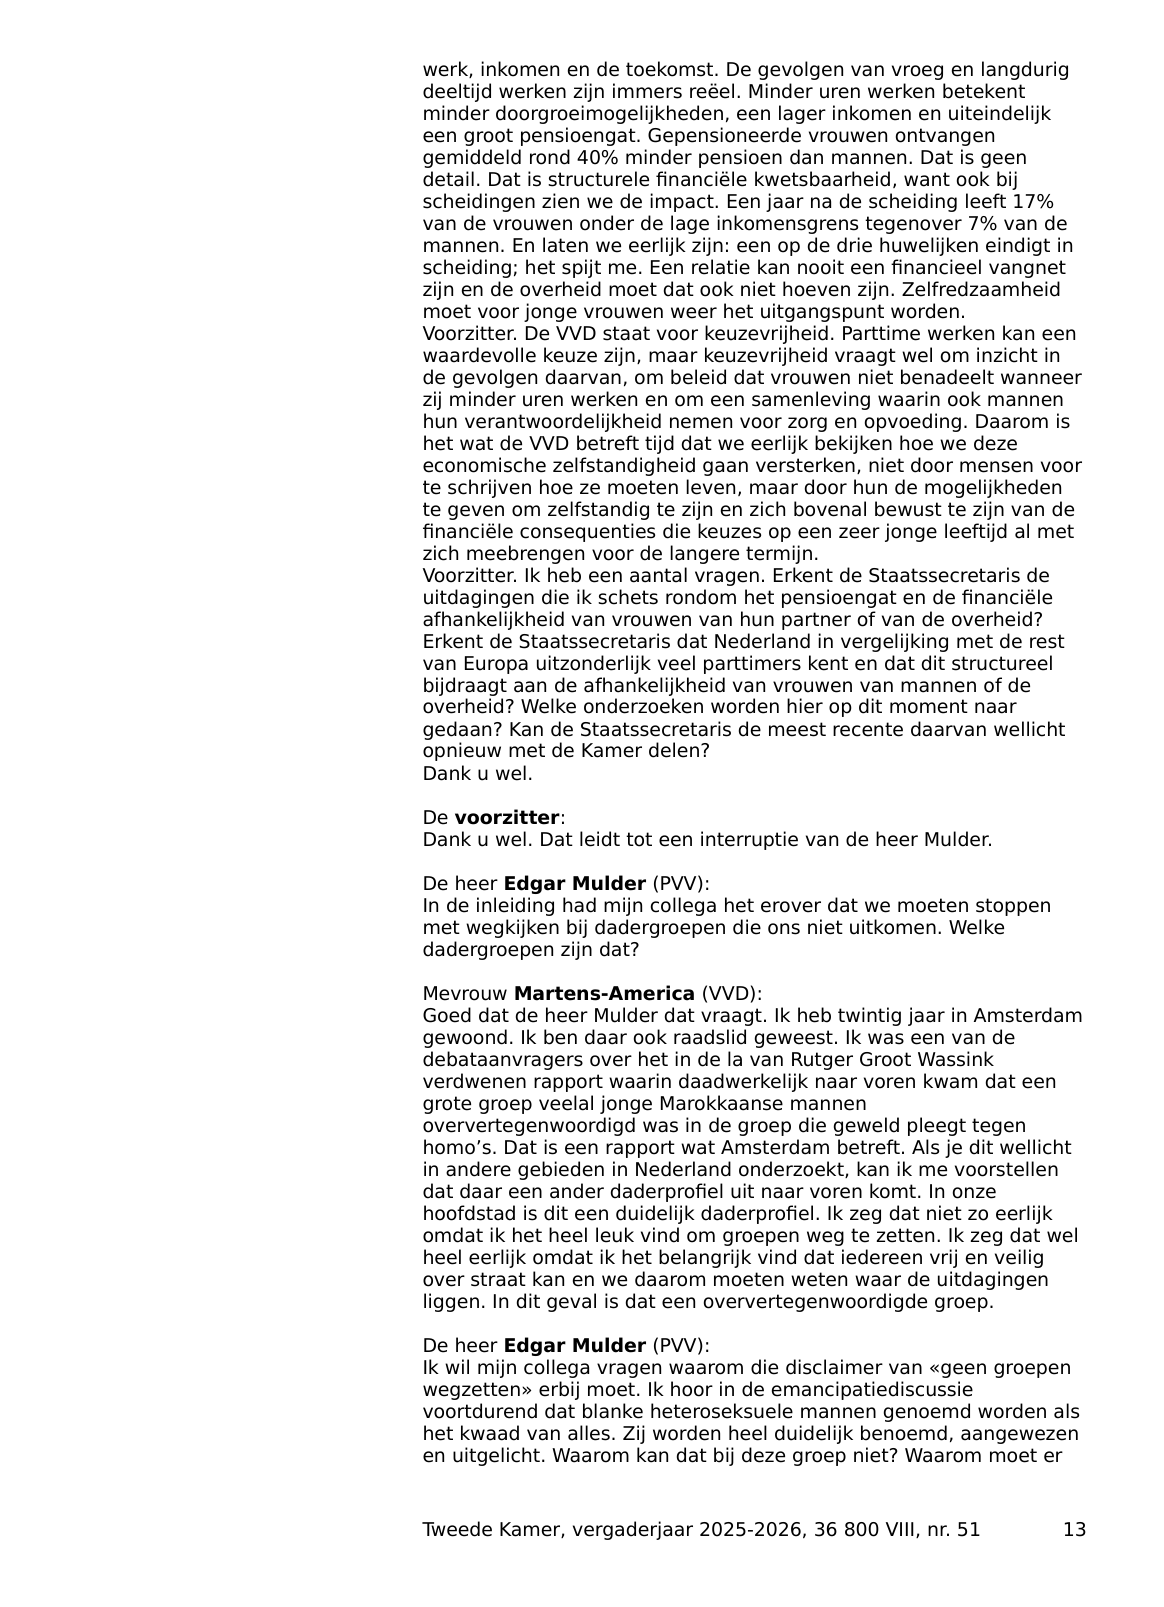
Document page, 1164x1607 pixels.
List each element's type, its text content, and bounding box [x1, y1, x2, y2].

text werk, inkomen en de toekomst. De gevolgen van vroeg en langdurig deeltijd werken zijn immers reëel. Minder uren werken betekent minder doorgroeimogelijkheden, een lager inkomen en uiteindelijk een groot pensioengat. Gepensioneerde vrouwen ontvangen gemiddeld rond 40% minder pensioen dan mannen. Dat is geen detail. Dat is structurele financiële kwetsbaarheid, want ook bij scheidingen zien we de impact. Een jaar na de scheiding leeft 17% van de vrouwen onder de lage inkomensgrens tegenover 7% van de mannen. En laten we eerlijk zijn: een op de drie huwelijken eindigt in scheiding; het spijt me. Een relatie kan nooit een financieel vangnet zijn en de overheid moet dat ook niet hoeven zijn. Zelfredzaamheid moet voor jonge vrouwen weer het uitgangspunt worden. [422, 59, 1087, 323]
text De heer Edgar Mulder (PVV): [422, 873, 1087, 895]
text Goed dat de heer Mulder dat vraagt. Ik heb twintig jaar in Amsterdam gewoond. Ik ben daar ook raadslid geweest. Ik was een van de debataanvragers over het in de la van Rutger Groot Wassink verdwenen rapport waarin daadwerkelijk naar voren kwam dat een grote groep veelal jonge Marokkaanse mannen oververtegenwoordigd was in de groep die geweld pleegt tegen homo’s. Dat is een rapport wat Amsterdam betreft. Als je dit wellicht in andere gebieden in Nederland onderzoekt, kan ik me voorstellen dat daar een ander daderprofiel uit naar voren komt. In onze hoofdstad is dit een duidelijk daderprofiel. Ik zeg dat niet zo eerlijk omdat ik het heel leuk vind om groepen weg te zetten. Ik zeg dat wel heel eerlijk omdat ik het belangrijk vind dat iedereen vrij en veilig over straat kan en we daarom moeten weten waar de uitdagingen liggen. In dit geval is dat een oververtegenwoordigde groep. [422, 1005, 1087, 1312]
text In de inleiding had mijn collega het erover dat we moeten stoppen met wegkijken bij dadergroepen die ons niet uitkomen. Welke dadergroepen zijn dat? [422, 895, 1087, 961]
text Mevrouw Martens-America (VVD): [422, 983, 1087, 1005]
text De heer Edgar Mulder (PVV): [422, 1335, 1087, 1357]
text Voorzitter. De VVD staat voor keuzevrijheid. Parttime werken kan een waardevolle keuze zijn, maar keuzevrijheid vraagt wel om inzicht in de gevolgen daarvan, om beleid dat vrouwen niet benadeelt wanneer zij minder uren werken en om een samenleving waarin ook mannen hun verantwoordelijkheid nemen voor zorg en opvoeding. Daarom is het wat de VVD betreft tijd dat we eerlijk bekijken hoe we deze economische zelfstandigheid gaan versterken, niet door mensen voor te schrijven hoe ze moeten leven, maar door hun de mogelijkheden te geven om zelfstandig te zijn en zich bovenal bewust te zijn van de financiële consequenties die keuzes op een zeer jonge leeftijd al met zich meebrengen voor de langere termijn. [422, 323, 1087, 564]
text De voorzitter: [422, 807, 1087, 828]
text Ik wil mijn collega vragen waarom die disclaimer van «geen groepen wegzetten» erbij moet. Ik hoor in de emancipatiediscussie voortdurend dat blanke heteroseksuele mannen genoemd worden als het kwaad van alles. Zij worden heel duidelijk benoemd, aangewezen en uitgelicht. Waarom kan dat bij deze groep niet? Waarom moet er [422, 1357, 1087, 1467]
text Dank u wel. Dat leidt tot een interruptie van de heer Mulder. [422, 828, 1087, 851]
text Voorzitter. Ik heb een aantal vragen. Erkent de Staatssecretaris de uitdagingen die ik schets rondom het pensioengat en de financiële afhankelijkheid van vrouwen van hun partner of van de overheid? Erkent de Staatssecretaris dat Nederland in vergelijking met de rest van Europa uitzonderlijk veel parttimers kent en dat dit structureel bijdraagt aan de afhankelijkheid van vrouwen van mannen of de overheid? Welke onderzoeken worden hier op dit moment naar gedaan? Kan de Staatssecretaris de meest recente daarvan wellicht opnieuw met de Kamer delen? [422, 564, 1087, 762]
text Dank u wel. [422, 762, 1087, 784]
